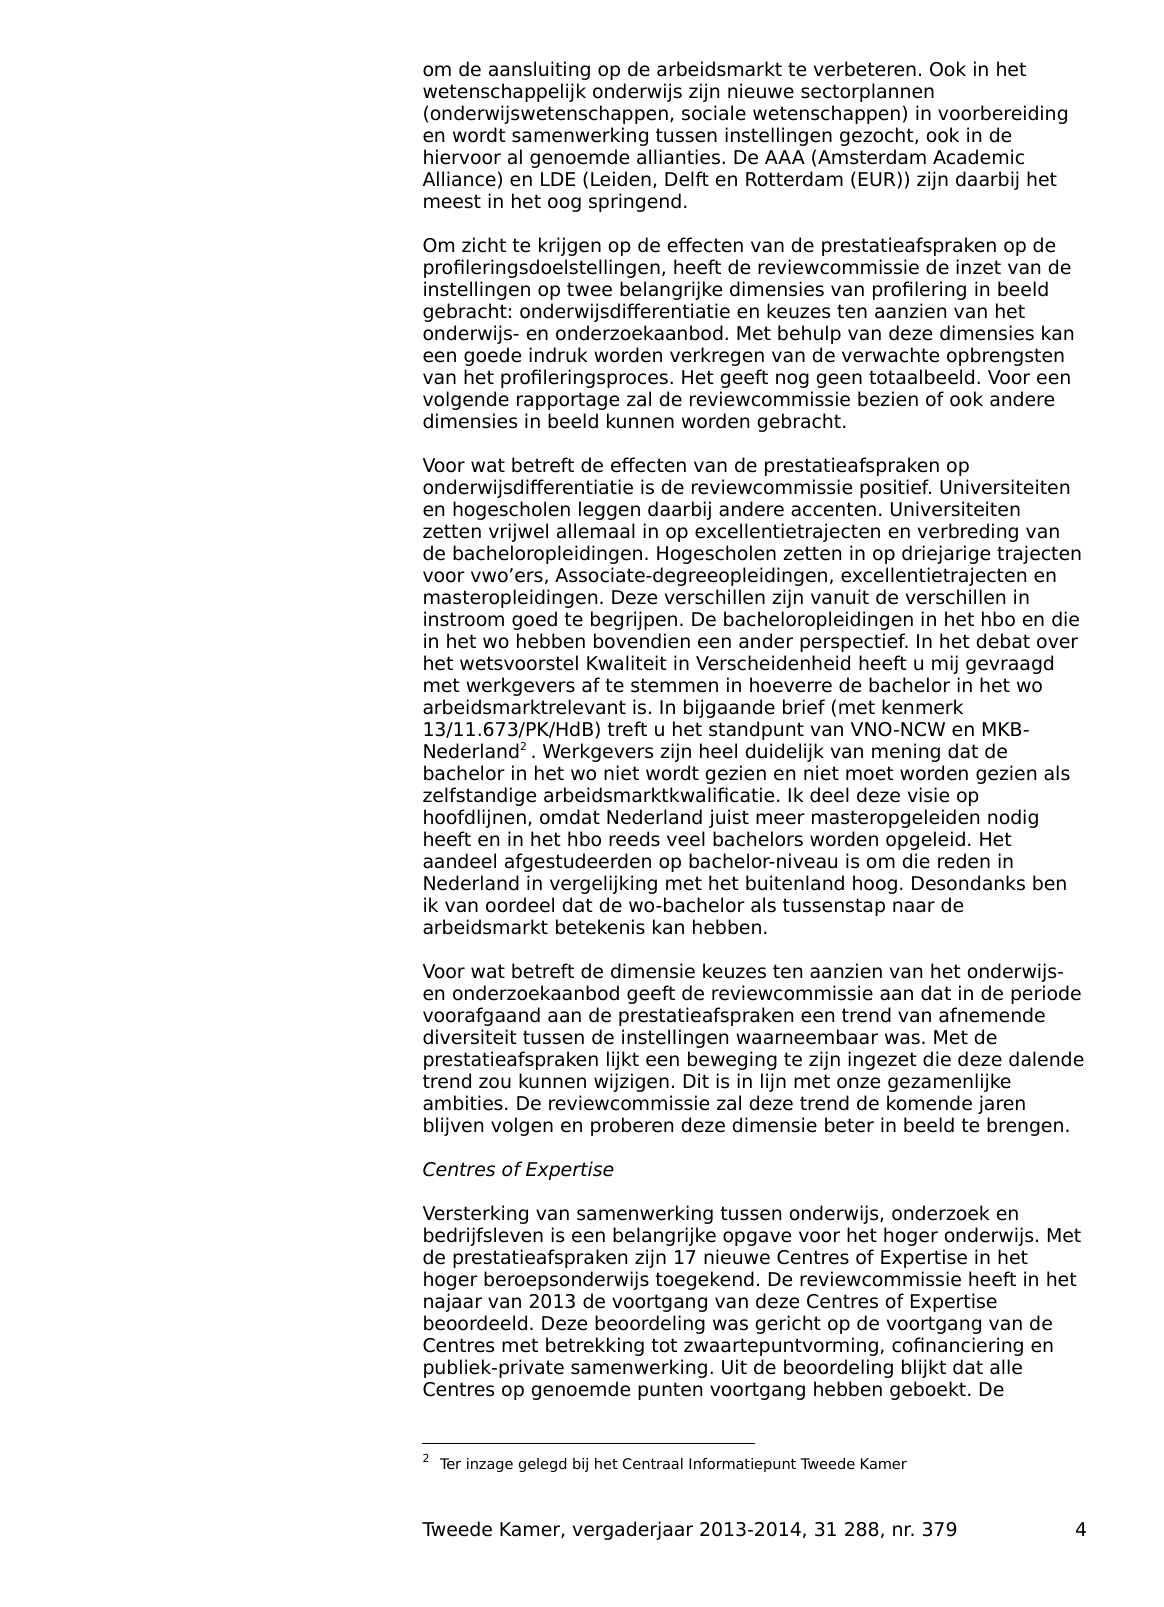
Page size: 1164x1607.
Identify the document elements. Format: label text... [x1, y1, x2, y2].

text Ter inzage gelegd bij het Centraal Informatiepunt Tweede Kamer [422, 1452, 1087, 1474]
text Om zicht te krijgen op de effecten van de prestatieafspraken op de profileringsdoelstellingen, heeft de reviewcommissie de inzet van de instellingen op twee belangrijke dimensies van profilering in beeld gebracht: onderwijsdifferentiatie en keuzes ten aanzien van het onderwijs- en onderzoekaanbod. Met behulp van deze dimensies kan een goede indruk worden verkregen van de verwachte opbrengsten van het profileringsproces. Het geeft nog geen totaalbeeld. Voor een volgende rapportage zal de reviewcommissie bezien of ook andere dimensies in beeld kunnen worden gebracht. [422, 235, 1087, 433]
text Voor wat betreft de dimensie keuzes ten aanzien van het onderwijs- en onderzoekaanbod geeft de reviewcommissie aan dat in de periode voorafgaand aan de prestatieafspraken een trend van afnemende diversiteit tussen de instellingen waarneembaar was. Met de prestatieafspraken lijkt een beweging te zijn ingezet die deze dalende trend zou kunnen wijzigen. Dit is in lijn met onze gezamenlijke ambities. De reviewcommissie zal deze trend de komende jaren blijven volgen en proberen deze dimensie beter in beeld te brengen. [422, 961, 1087, 1137]
text om de aansluiting op de arbeidsmarkt te verbeteren. Ook in het wetenschappelijk onderwijs zijn nieuwe sectorplannen (onderwijswetenschappen, sociale wetenschappen) in voorbereiding en wordt samenwerking tussen instellingen gezocht, ook in de hiervoor al genoemde allianties. De AAA (Amsterdam Academic Alliance) en LDE (Leiden, Delft en Rotterdam (EUR)) zijn daarbij het meest in het oog springend. [422, 59, 1087, 213]
text Voor wat betreft de effecten van de prestatieafspraken op onderwijsdifferentiatie is de reviewcommissie positief. Universiteiten en hogescholen leggen daarbij andere accenten. Universiteiten zetten vrijwel allemaal in op excellentietrajecten en verbreding van de bacheloropleidingen. Hogescholen zetten in op driejarige trajecten voor vwo’ers, Associate-degreeopleidingen, excellentietrajecten en masteropleidingen. Deze verschillen zijn vanuit de verschillen in instroom goed te begrijpen. De bacheloropleidingen in het hbo en die in het wo hebben bovendien een ander perspectief. In het debat over het wetsvoorstel Kwaliteit in Verscheidenheid heeft u mij gevraagd met werkgevers af te stemmen in hoeverre de bachelor in het wo arbeidsmarktrelevant is. In bijgaande brief (met kenmerk 13/11.673/PK/HdB) treft u het standpunt van VNO-NCW en MKB-Nederland. Werkgevers zijn heel duidelijk van mening dat de bachelor in het wo niet wordt gezien en niet moet worden gezien als zelfstandige arbeidsmarktkwalificatie. Ik deel deze visie op hoofdlijnen, omdat Nederland juist meer masteropgeleiden nodig heeft en in het hbo reeds veel bachelors worden opgeleid. Het aandeel afgestudeerden op bachelor-niveau is om die reden in Nederland in vergelijking met het buitenland hoog. Desondanks ben ik van oordeel dat de wo-bachelor als tussenstap naar de arbeidsmarkt betekenis kan hebben. [422, 455, 1087, 939]
subtitle Centres of Expertise [422, 1159, 1087, 1181]
text Versterking van samenwerking tussen onderwijs, onderzoek en bedrijfsleven is een belangrijke opgave voor het hoger onderwijs. Met de prestatieafspraken zijn 17 nieuwe Centres of Expertise in het hoger beroepsonderwijs toegekend. De reviewcommissie heeft in het najaar van 2013 de voortgang van deze Centres of Expertise beoordeeld. Deze beoordeling was gericht op de voortgang van de Centres met betrekking tot zwaartepuntvorming, cofinanciering en publiek-private samenwerking. Uit de beoordeling blijkt dat alle Centres op genoemde punten voortgang hebben geboekt. De [422, 1203, 1087, 1401]
